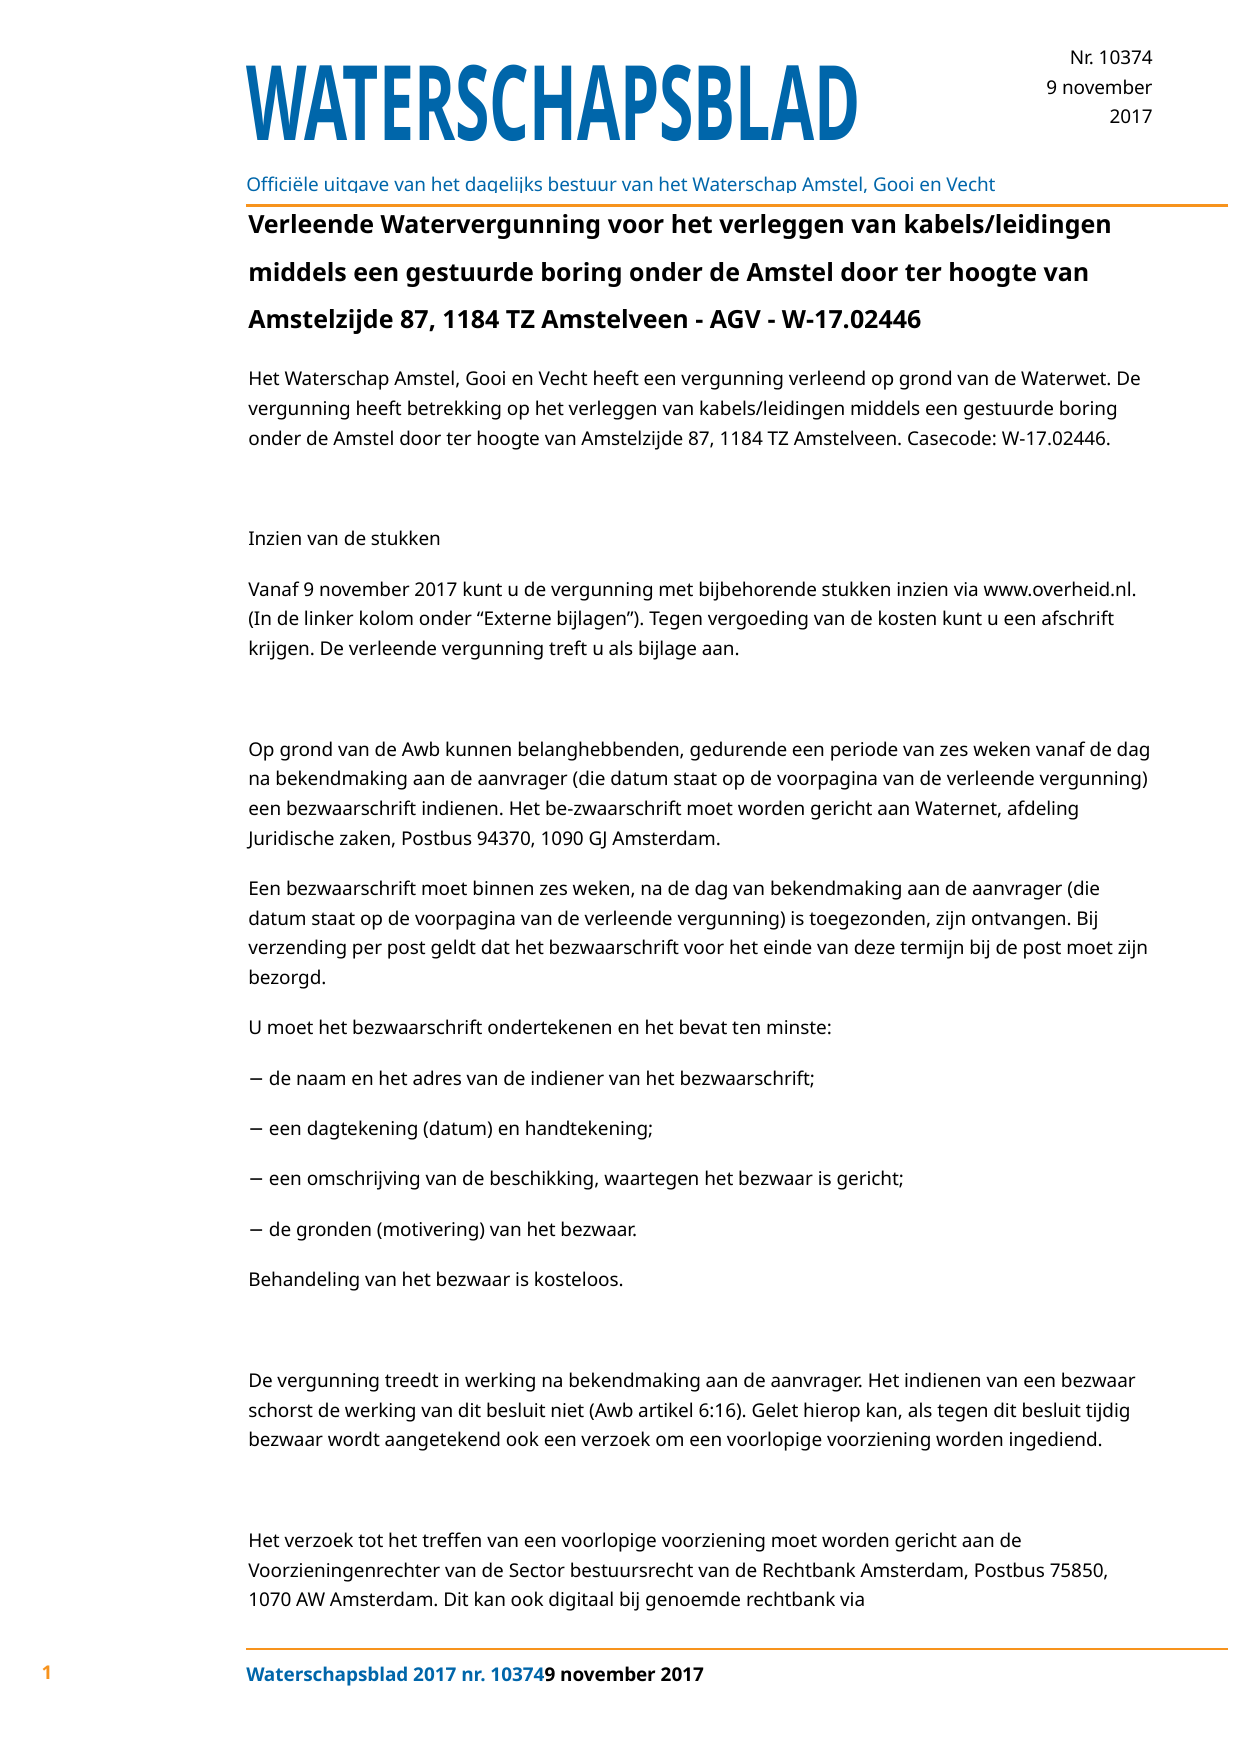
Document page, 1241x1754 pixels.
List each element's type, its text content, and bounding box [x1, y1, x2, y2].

text − een omschrijving van de beschikking, waartegen het bezwaar is gericht; [248, 1166, 1152, 1191]
text − de naam en het adres van de indiener van het bezwaarschrift; [248, 1065, 1152, 1090]
text De vergunning treedt in werking na bekendmaking aan de aanvrager. Het indienen van een bezwaar schorst de werking van dit besluit niet (Awb artikel 6:16). Gelet hierop kan, als tegen dit besluit tijdig bezwaar wordt aangetekend ook een verzoek om een voorlopige voorziening worden ingediend. [248, 1367, 1152, 1452]
text Verleende Watervergunning voor het verleggen van kabels/leidingen middels een gestuurde boring onder de Amstel door ter hoogte van Amstelzijde 87, 1184 TZ Amstelveen - AGV - W-17.02446 [248, 207, 1152, 336]
text Inzien van de stukken [248, 526, 1152, 551]
text Het verzoek tot het treffen van een voorlopige voorziening moet worden gericht aan de Voorzieningenrechter van de Sector bestuursrecht van de Rechtbank Amsterdam, Postbus 75850, 1070 AW Amsterdam. Dit kan ook digitaal bij genoemde rechtbank via [248, 1527, 1152, 1612]
text − de gronden (motivering) van het bezwaar. [248, 1216, 1152, 1242]
text Een bezwaarschrift moet binnen zes weken, na de dag van bekendmaking aan de aanvrager (die datum staat op de voorpagina van de verleende vergunning) is toegezonden, zijn ontvangen. Bij verzending per post geldt dat het bezwaarschrift voor het einde van deze termijn bij de post moet zijn bezorgd. [248, 875, 1152, 989]
text − een dagtekening (datum) en handtekening; [248, 1115, 1152, 1141]
text Behandeling van het bezwaar is kosteloos. [248, 1266, 1152, 1292]
text Het Waterschap Amstel, Gooi en Vecht heeft een vergunning verleend op grond van de Waterwet. De vergunning heeft betrekking op het verleggen van kabels/leidingen middels een gestuurde boring onder de Amstel door ter hoogte van Amstelzijde 87, 1184 TZ Amstelveen. Casecode: W-17.02446. [248, 366, 1152, 450]
text Op grond van de Awb kunnen belanghebbenden, gedurende een periode van zes weken vanaf de dag na bekendmaking aan de aanvrager (die datum staat op de voorpagina van de verleende vergunning) een bezwaarschrift indienen. Het be-zwaarschrift moet worden gericht aan Waternet, afdeling Juridische zaken, Postbus 94370, 1090 GJ Amsterdam. [248, 736, 1152, 850]
text U moet het bezwaarschrift ondertekenen en het bevat ten minste: [248, 1014, 1152, 1040]
picture [41, 47, 231, 172]
text Vanaf 9 november 2017 kunt u de vergunning met bijbehorende stukken inzien via www.overheid.nl. (In de linker kolom onder “Externe bijlagen”). Tegen vergoeding van de kosten kunt u een afschrift krijgen. De verleende vergunning treft u als bijlage aan. [248, 576, 1152, 661]
